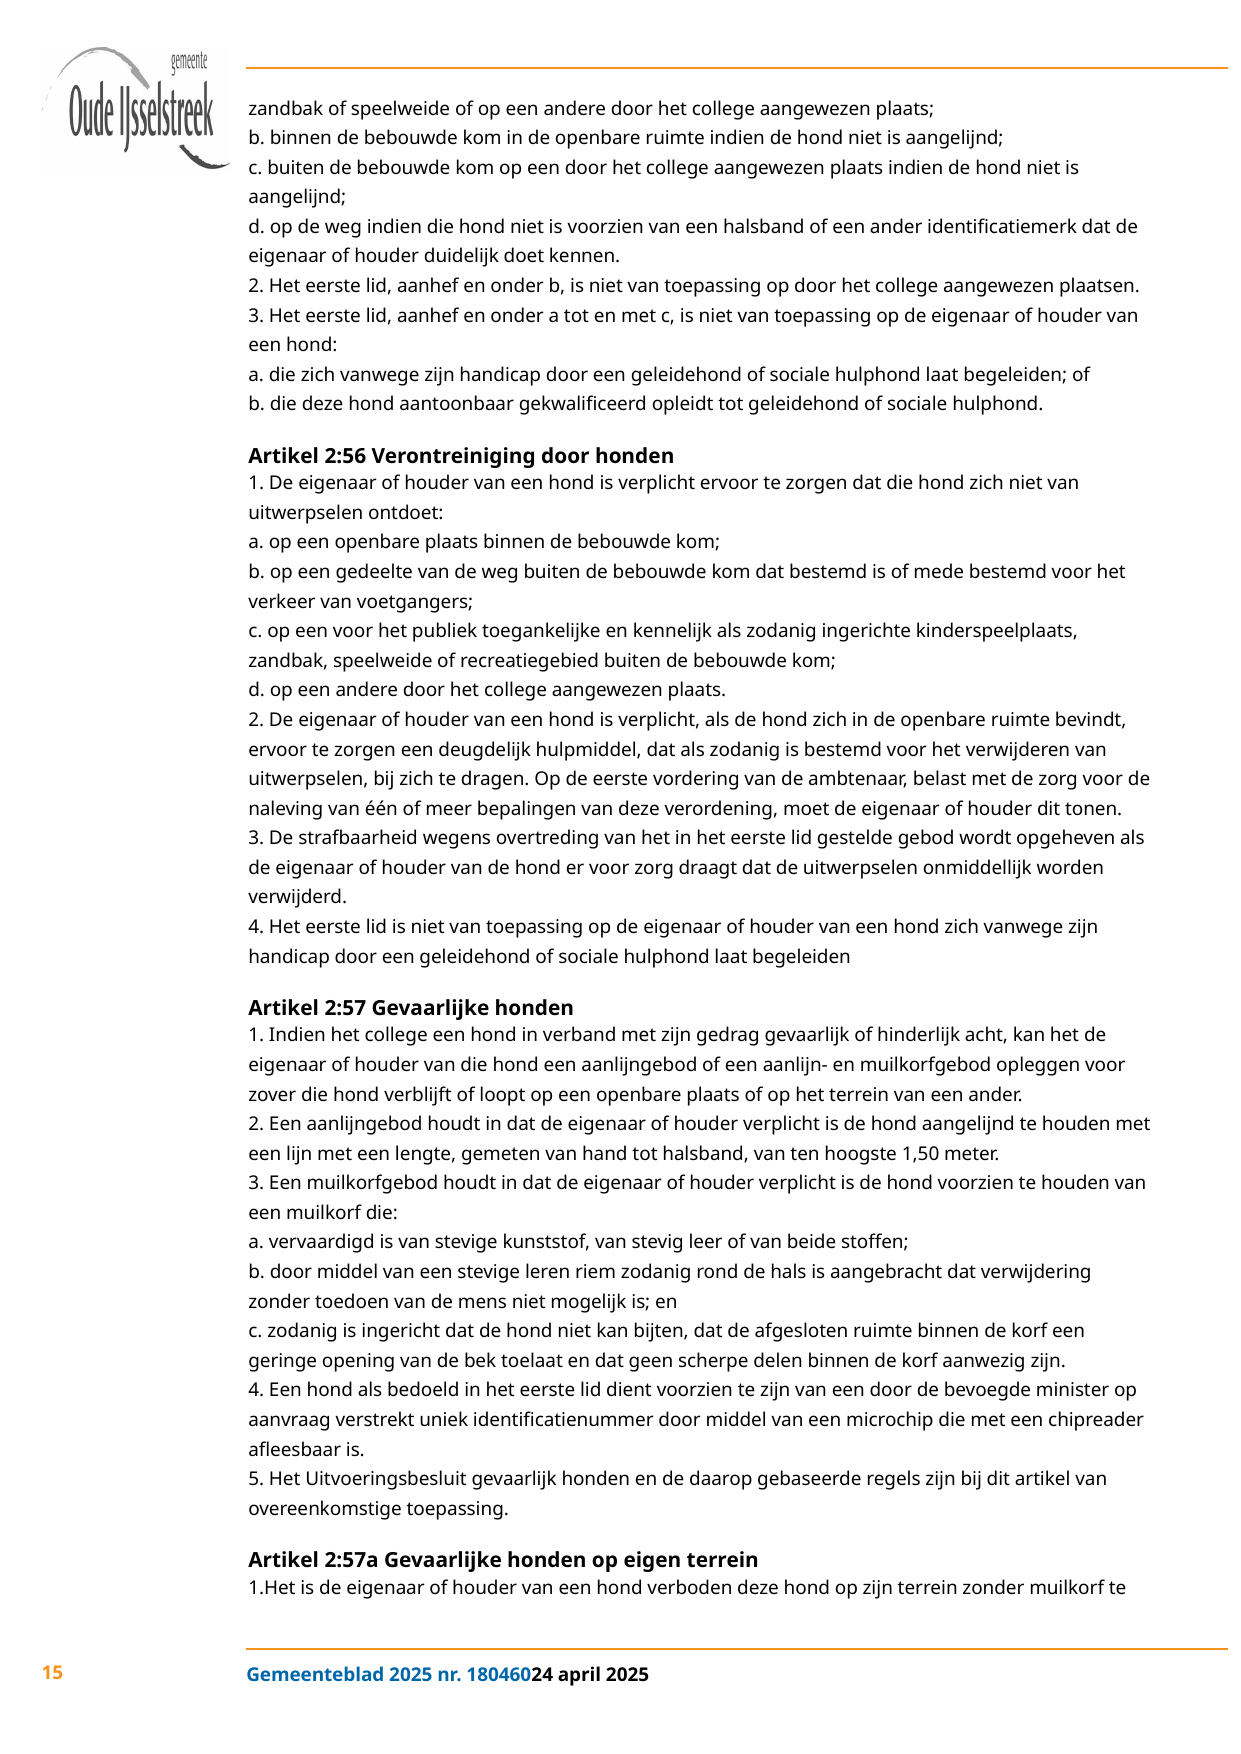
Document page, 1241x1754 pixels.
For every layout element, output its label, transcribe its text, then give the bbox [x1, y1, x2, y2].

text Artikel 2:57 Gevaarlijke honden [248, 993, 1152, 1022]
text c. zodanig is ingericht dat de hond niet kan bijten, dat de afgesloten ruimte binnen de korf een geringe opening van de bek toelaat en dat geen scherpe delen binnen de korf aanwezig zijn. [248, 1317, 1152, 1373]
text 1. Indien het college een hond in verband met zijn gedrag gevaarlijk of hinderlijk acht, kan het de eigenaar of houder van die hond een aanlijngebod of een aanlijn- en muilkorfgebod opleggen voor zover die hond verblijft of loopt op een openbare plaats of op het terrein van een ander. [248, 1022, 1152, 1107]
text a. op een openbare plaats binnen de bebouwde kom; [248, 529, 1152, 554]
text d. op de weg indien die hond niet is voorzien van een halsband of een ander identificatiemerk dat de eigenaar of houder duidelijk doet kennen. [248, 213, 1152, 268]
text zandbak of speelweide of op een andere door het college aangewezen plaats; [248, 95, 1152, 121]
text Artikel 2:57a Gevaarlijke honden op eigen terrein [248, 1545, 1152, 1574]
text 3. Een muilkorfgebod houdt in dat de eigenaar of houder verplicht is de hond voorzien te houden van een muilkorf die: [248, 1169, 1152, 1225]
text d. op een andere door het college aangewezen plaats. [248, 677, 1152, 702]
picture [41, 47, 231, 172]
text 1. De eigenaar of houder van een hond is verplicht ervoor te zorgen dat die hond zich niet van uitwerpselen ontdoet: [248, 469, 1152, 525]
text 2. De eigenaar of houder van een hond is verplicht, als de hond zich in de openbare ruimte bevindt, ervoor te zorgen een deugdelijk hulpmiddel, dat als zodanig is bestemd voor het verwijderen van uitwerpselen, bij zich te dragen. Op de eerste vordering van de ambtenaar, belast met de zorg voor de naleving van één of meer bepalingen van deze verordening, moet de eigenaar of houder dit tonen. [248, 706, 1152, 821]
text 1.Het is de eigenaar of houder van een hond verboden deze hond op zijn terrein zonder muilkorf te [248, 1574, 1152, 1599]
text b. door middel van een stevige leren riem zodanig rond de hals is aangebracht dat verwijdering zonder toedoen van de mens niet mogelijk is; en [248, 1258, 1152, 1314]
text 2. Een aanlijngebod houdt in dat de eigenaar of houder verplicht is de hond aangelijnd te houden met een lijn met een lengte, gemeten van hand tot halsband, van ten hoogste 1,50 meter. [248, 1110, 1152, 1166]
text 3. De strafbaarheid wegens overtreding van het in het eerste lid gestelde gebod wordt opgeheven als de eigenaar of houder van de hond er voor zorg draagt dat de uitwerpselen onmiddellijk worden verwijderd. [248, 824, 1152, 909]
text c. buiten de bebouwde kom op een door het college aangewezen plaats indien de hond niet is aangelijnd; [248, 154, 1152, 209]
text 2. Het eerste lid, aanhef en onder b, is niet van toepassing op door het college aangewezen plaatsen. [248, 272, 1152, 298]
text 4. Het eerste lid is niet van toepassing op de eigenaar of houder van een hond zich vanwege zijn handicap door een geleidehond of sociale hulphond laat begeleiden [248, 913, 1152, 968]
text c. op een voor het publiek toegankelijke en kennelijk als zodanig ingerichte kinderspeelplaats, zandbak, speelweide of recreatiegebied buiten de bebouwde kom; [248, 617, 1152, 673]
text 4. Een hond als bedoeld in het eerste lid dient voorzien te zijn van een door de bevoegde minister op aanvraag verstrekt uniek identificatienummer door middel van een microchip die met een chipreader afleesbaar is. [248, 1377, 1152, 1462]
text a. vervaardigd is van stevige kunststof, van stevig leer of van beide stoffen; [248, 1229, 1152, 1254]
text 5. Het Uitvoeringsbesluit gevaarlijk honden en de daarop gebaseerde regels zijn bij dit artikel van overeenkomstige toepassing. [248, 1465, 1152, 1521]
text a. die zich vanwege zijn handicap door een geleidehond of sociale hulphond laat begeleiden; of [248, 361, 1152, 387]
text Artikel 2:56 Verontreiniging door honden [248, 441, 1152, 469]
text b. op een gedeelte van de weg buiten de bebouwde kom dat bestemd is of mede bestemd voor het verkeer van voetgangers; [248, 558, 1152, 613]
text b. binnen de bebouwde kom in de openbare ruimte indien de hond niet is aangelijnd; [248, 124, 1152, 150]
text b. die deze hond aantoonbaar gekwalificeerd opleidt tot geleidehond of sociale hulphond. [248, 391, 1152, 416]
text 3. Het eerste lid, aanhef en onder a tot en met c, is niet van toepassing op de eigenaar of houder van een hond: [248, 302, 1152, 357]
